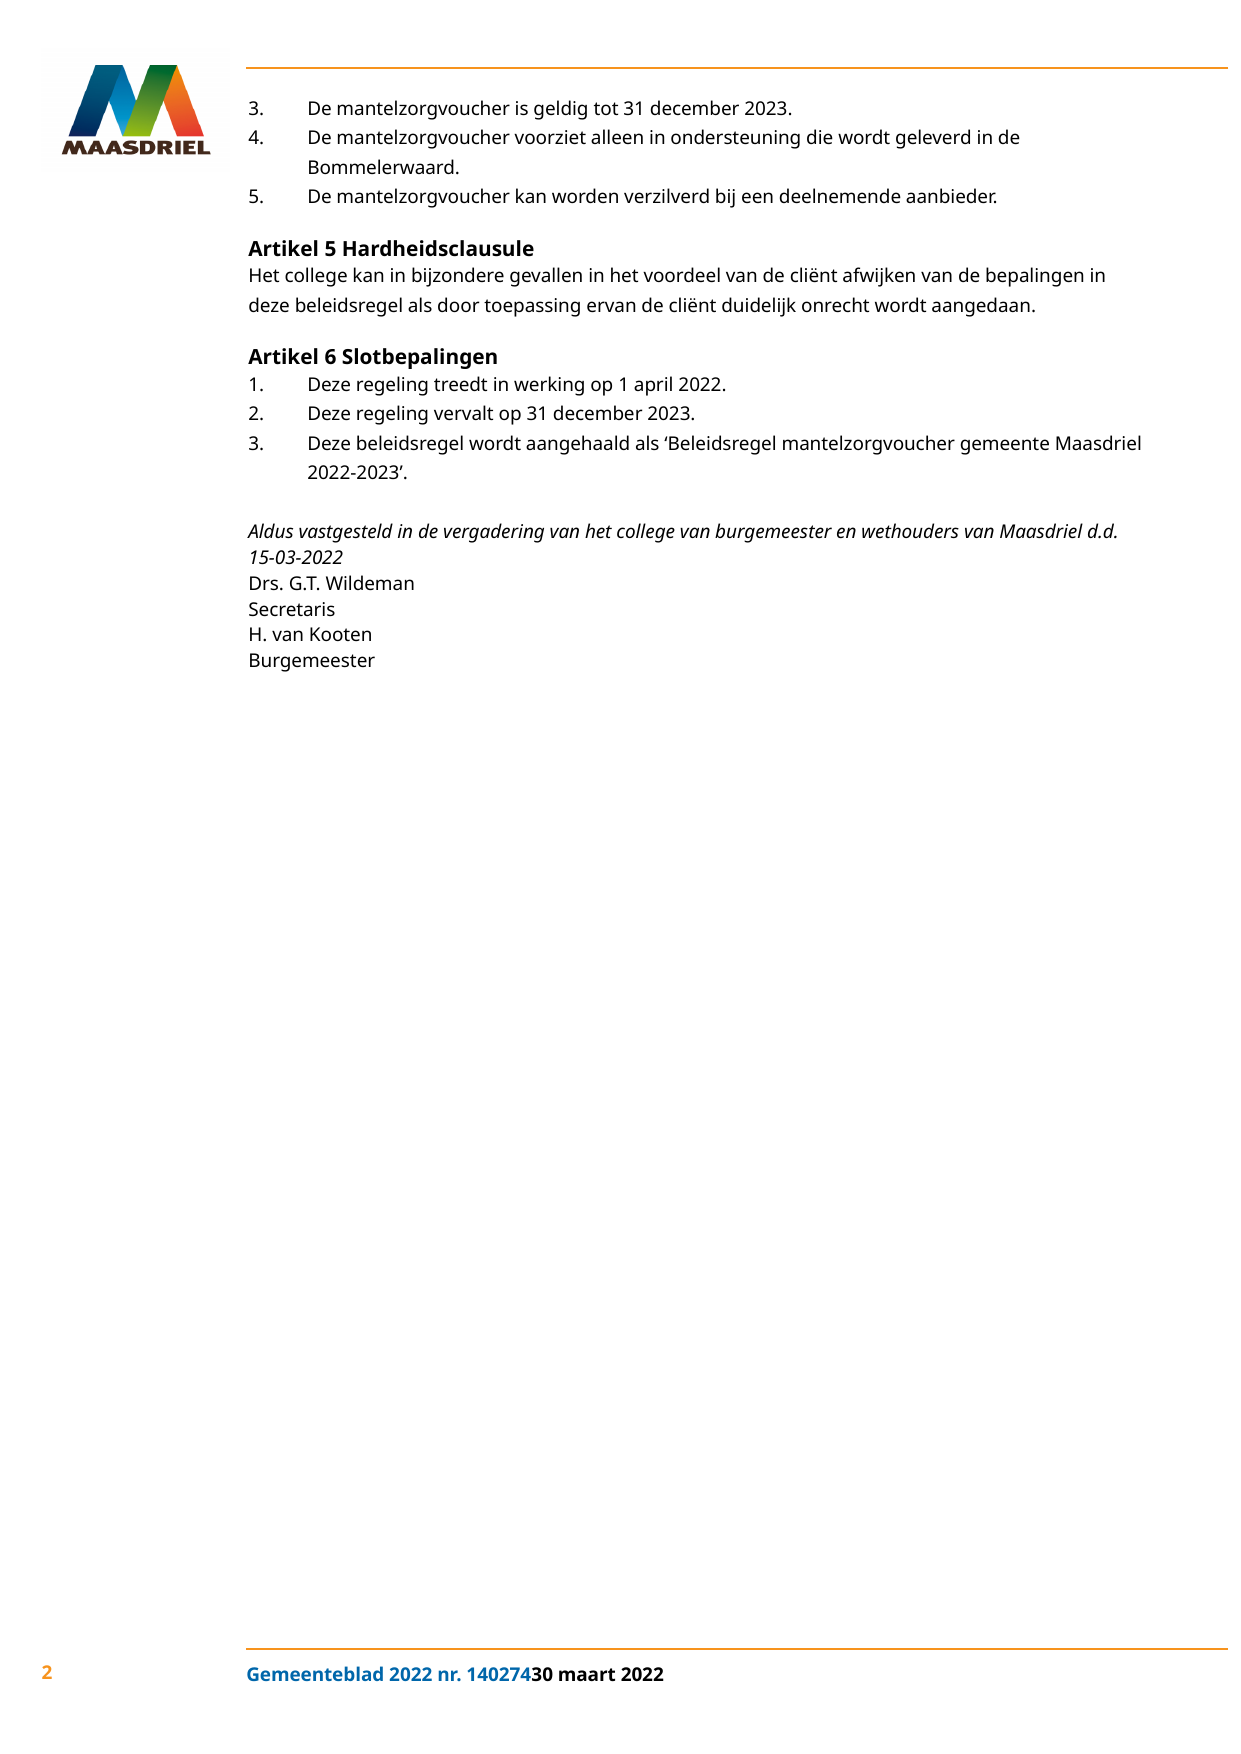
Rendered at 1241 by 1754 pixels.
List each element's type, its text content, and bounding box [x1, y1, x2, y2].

list De mantelzorgvoucher kan worden verzilverd bij een deelnemende aanbieder. [248, 183, 1152, 209]
text Burgemeester [248, 647, 1152, 673]
text H. van Kooten [248, 622, 1152, 647]
text Drs. G.T. Wildeman [248, 570, 1152, 596]
list De mantelzorgvoucher is geldig tot 31 december 2023. [248, 95, 1152, 121]
list Deze regeling vervalt op 31 december 2023. [248, 400, 1152, 426]
text Aldus vastgesteld in de vergadering van het college van burgemeester en wethouders van Maasdriel d.d. 15-03-2022 [248, 519, 1152, 570]
text Het college kan in bijzondere gevallen in het voordeel van de cliënt afwijken van de bepalingen in deze beleidsregel als door toepassing ervan de cliënt duidelijk onrecht wordt aangedaan. [248, 262, 1152, 318]
list De mantelzorgvoucher voorziet alleen in ondersteuning die wordt geleverd in de Bommelerwaard. [248, 124, 1152, 180]
text Secretaris [248, 596, 1152, 622]
picture [41, 47, 231, 172]
text Artikel 5 Hardheidsclausule [248, 234, 1152, 262]
list Deze regeling treedt in werking op 1 april 2022. [248, 371, 1152, 397]
list Deze beleidsregel wordt aangehaald als ‘Beleidsregel mantelzorgvoucher gemeente Maasdriel 2022-2023’. [248, 430, 1152, 485]
text Artikel 6 Slotbepalingen [248, 342, 1152, 371]
